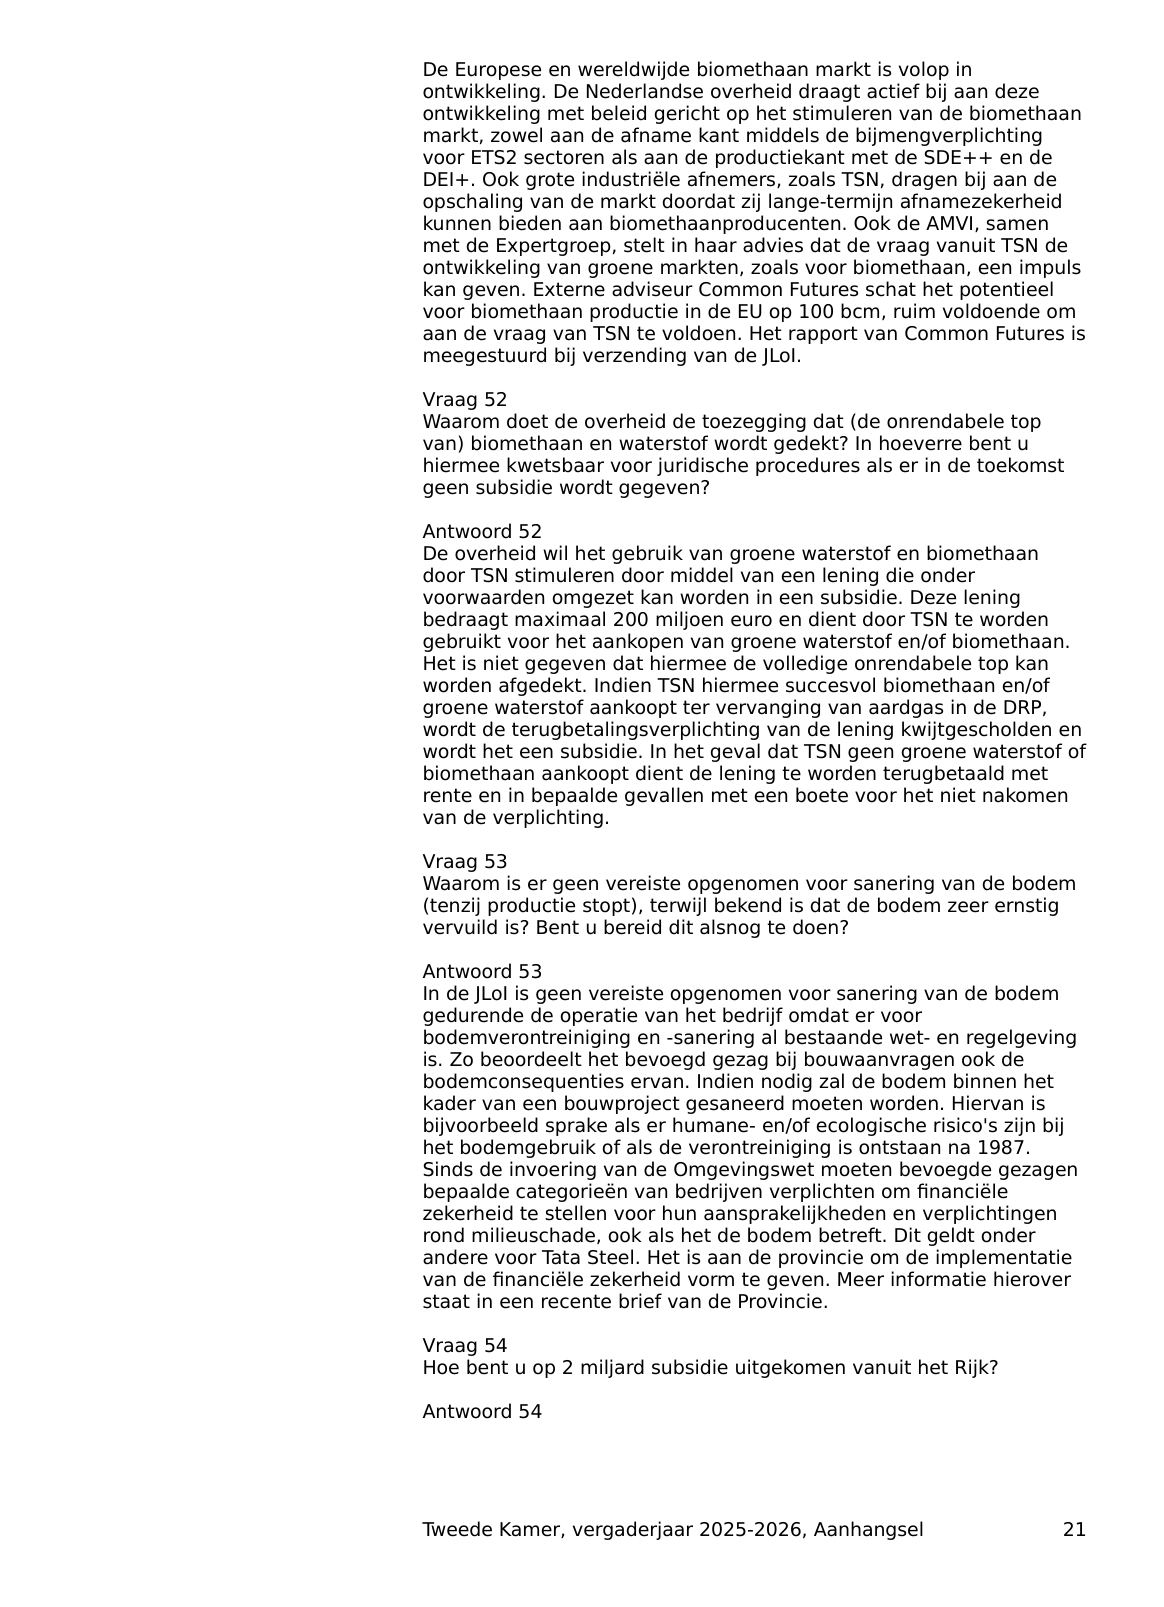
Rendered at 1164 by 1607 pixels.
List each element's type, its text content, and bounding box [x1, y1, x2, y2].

text Sinds de invoering van de Omgevingswet moeten bevoegde gezagen bepaalde categorieën van bedrijven verplichten om financiële zekerheid te stellen voor hun aansprakelijkheden en verplichtingen rond milieuschade, ook als het de bodem betreft. Dit geldt onder andere voor Tata Steel. Het is aan de provincie om de implementatie van de financiële zekerheid vorm te geven. Meer informatie hierover staat in een recente brief van de Provincie. [422, 1159, 1087, 1313]
text Antwoord 54 [422, 1401, 1087, 1423]
text Vraag 54 [422, 1335, 1087, 1357]
text Antwoord 52 [422, 521, 1087, 543]
text Waarom is er geen vereiste opgenomen voor sanering van de bodem (tenzij productie stopt), terwijl bekend is dat de bodem zeer ernstig vervuild is? Bent u bereid dit alsnog te doen? [422, 873, 1087, 939]
text De Europese en wereldwijde biomethaan markt is volop in ontwikkeling. De Nederlandse overheid draagt actief bij aan deze ontwikkeling met beleid gericht op het stimuleren van de biomethaan markt, zowel aan de afname kant middels de bijmengverplichting voor ETS2 sectoren als aan de productiekant met de SDE++ en de DEI+. Ook grote industriële afnemers, zoals TSN, dragen bij aan de opschaling van de markt doordat zij lange-termijn afnamezekerheid kunnen bieden aan biomethaanproducenten. Ook de AMVI, samen met de Expertgroep, stelt in haar advies dat de vraag vanuit TSN de ontwikkeling van groene markten, zoals voor biomethaan, een impuls kan geven. Externe adviseur Common Futures schat het potentieel voor biomethaan productie in de EU op 100 bcm, ruim voldoende om aan de vraag van TSN te voldoen. Het rapport van Common Futures is meegestuurd bij verzending van de JLoI. [422, 59, 1087, 367]
text Vraag 52 [422, 389, 1087, 411]
text Waarom doet de overheid de toezegging dat (de onrendabele top van) biomethaan en waterstof wordt gedekt? In hoeverre bent u hiermee kwetsbaar voor juridische procedures als er in de toekomst geen subsidie wordt gegeven? [422, 411, 1087, 499]
text Antwoord 53 [422, 961, 1087, 983]
text In de JLoI is geen vereiste opgenomen voor sanering van de bodem gedurende de operatie van het bedrijf omdat er voor bodemverontreiniging en -sanering al bestaande wet- en regelgeving is. Zo beoordeelt het bevoegd gezag bij bouwaanvragen ook de bodemconsequenties ervan. Indien nodig zal de bodem binnen het kader van een bouwproject gesaneerd moeten worden. Hiervan is bijvoorbeeld sprake als er humane- en/of ecologische risico's zijn bij het bodemgebruik of als de verontreiniging is ontstaan na 1987. [422, 983, 1087, 1159]
text Vraag 53 [422, 851, 1087, 873]
text Hoe bent u op 2 miljard subsidie uitgekomen vanuit het Rijk? [422, 1357, 1087, 1379]
text De overheid wil het gebruik van groene waterstof en biomethaan door TSN stimuleren door middel van een lening die onder voorwaarden omgezet kan worden in een subsidie. Deze lening bedraagt maximaal 200 miljoen euro en dient door TSN te worden gebruikt voor het aankopen van groene waterstof en/of biomethaan. Het is niet gegeven dat hiermee de volledige onrendabele top kan worden afgedekt. Indien TSN hiermee succesvol biomethaan en/of groene waterstof aankoopt ter vervanging van aardgas in de DRP, wordt de terugbetalingsverplichting van de lening kwijtgescholden en wordt het een subsidie. In het geval dat TSN geen groene waterstof of biomethaan aankoopt dient de lening te worden terugbetaald met rente en in bepaalde gevallen met een boete voor het niet nakomen van de verplichting. [422, 543, 1087, 829]
